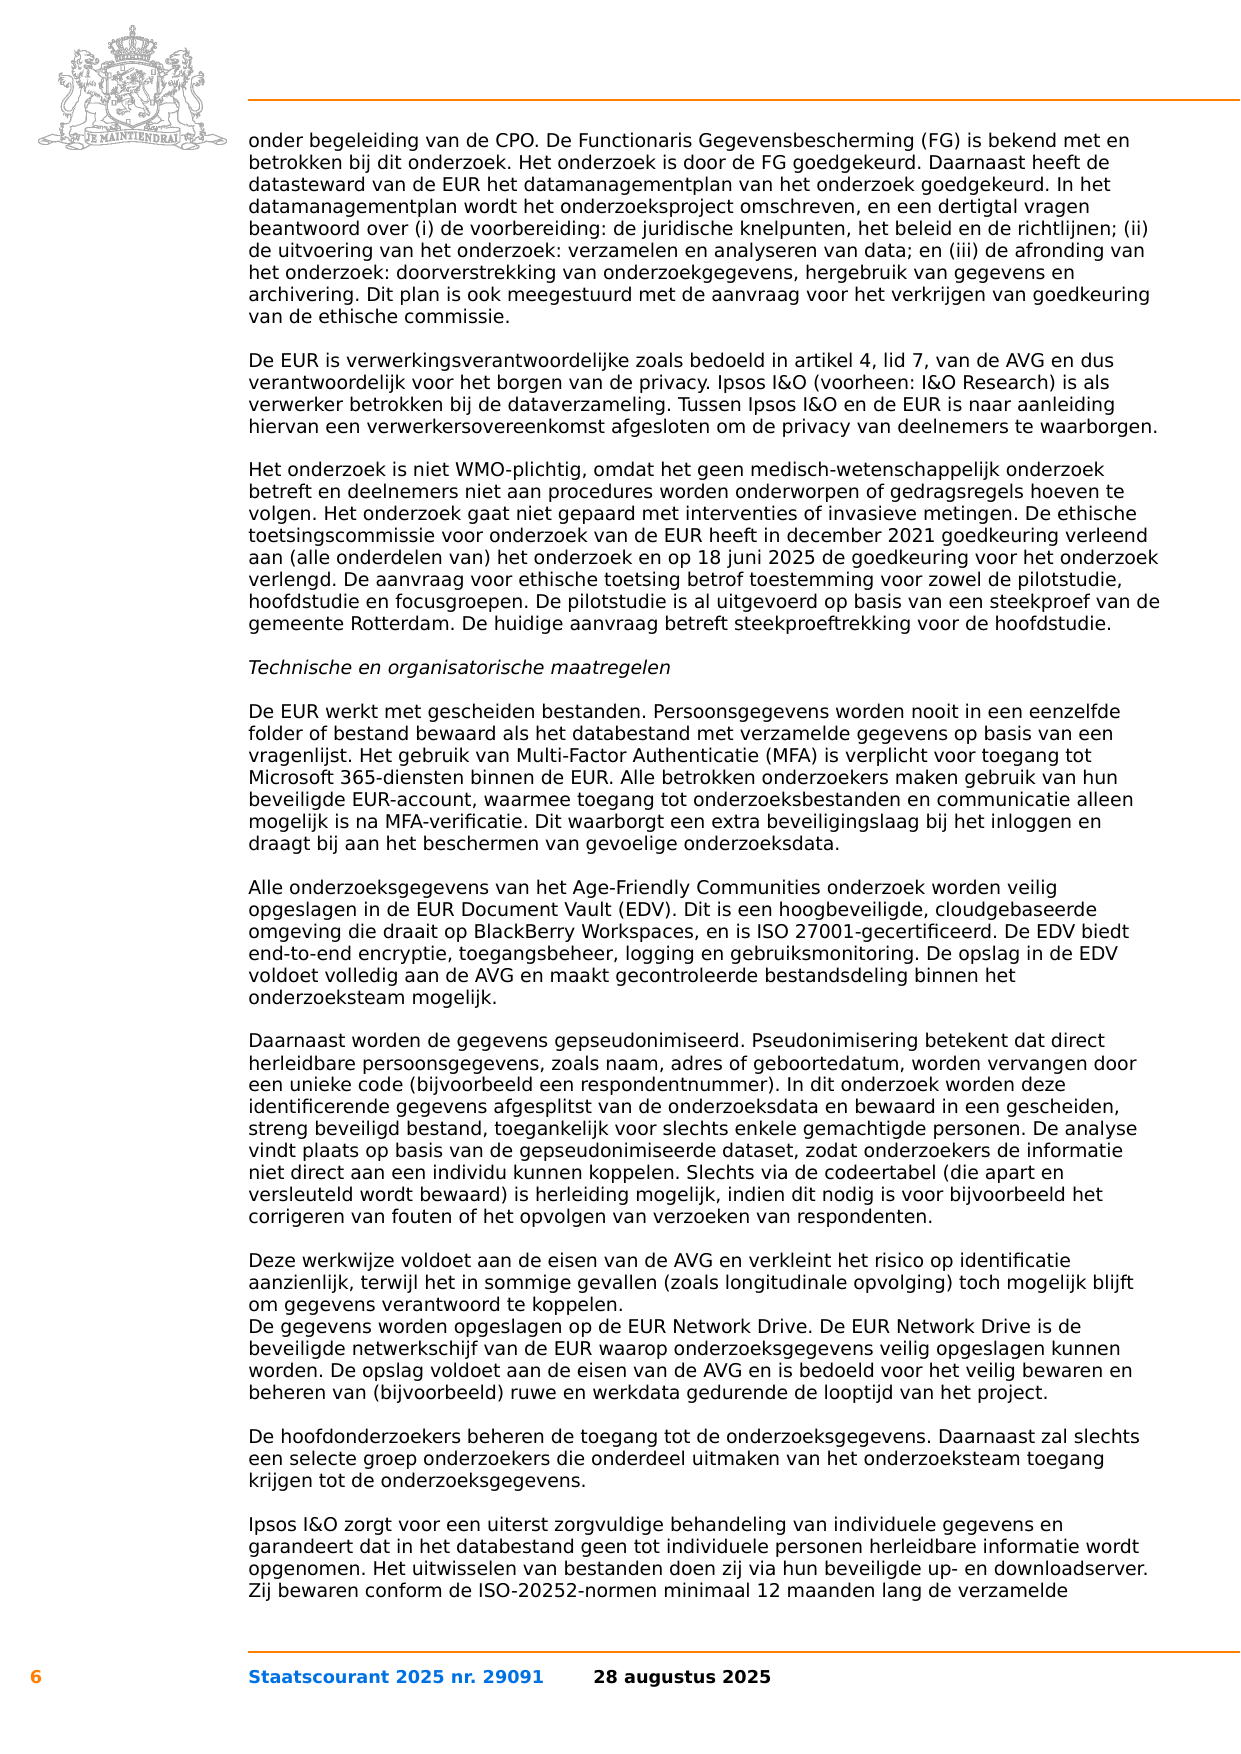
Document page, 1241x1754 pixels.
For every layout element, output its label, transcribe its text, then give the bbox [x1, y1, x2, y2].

picture [38, 25, 227, 150]
text Deze werkwijze voldoet aan de eisen van de AVG en verkleint het risico op identificatie aanzienlijk, terwijl het in sommige gevallen (zoals longitudinale opvolging) toch mogelijk blijft om gegevens verantwoord te koppelen. [248, 1250, 1163, 1316]
text Ipsos I&O zorgt voor een uiterst zorgvuldige behandeling van individuele gegevens en garandeert dat in het databestand geen tot individuele personen herleidbare informatie wordt opgenomen. Het uitwisselen van bestanden doen zij via hun beveiligde up- en downloadserver. Zij bewaren conform de ISO-20252-normen minimaal 12 maanden lang de verzamelde [248, 1514, 1163, 1602]
text De gegevens worden opgeslagen op de EUR Network Drive. De EUR Network Drive is de beveiligde netwerkschijf van de EUR waarop onderzoeksgegevens veilig opgeslagen kunnen worden. De opslag voldoet aan de eisen van de AVG en is bedoeld voor het veilig bewaren en beheren van (bijvoorbeeld) ruwe en werkdata gedurende de looptijd van het project. [248, 1316, 1163, 1404]
text De EUR werkt met gescheiden bestanden. Persoonsgegevens worden nooit in een eenzelfde folder of bestand bewaard als het databestand met verzamelde gegevens op basis van een vragenlijst. Het gebruik van Multi-Factor Authenticatie (MFA) is verplicht voor toegang tot Microsoft 365-diensten binnen de EUR. Alle betrokken onderzoekers maken gebruik van hun beveiligde EUR-account, waarmee toegang tot onderzoeksbestanden en communicatie alleen mogelijk is na MFA-verificatie. Dit waarborgt een extra beveiligingslaag bij het inloggen en draagt bij aan het beschermen van gevoelige onderzoeksdata. [248, 701, 1163, 855]
text De hoofdonderzoekers beheren de toegang tot de onderzoeksgegevens. Daarnaast zal slechts een selecte groep onderzoekers die onderdeel uitmaken van het onderzoeksteam toegang krijgen tot de onderzoeksgegevens. [248, 1426, 1163, 1492]
subtitle Technische en organisatorische maatregelen [248, 657, 1163, 679]
text Het onderzoek is niet WMO-plichtig, omdat het geen medisch-wetenschappelijk onderzoek betreft en deelnemers niet aan procedures worden onderworpen of gedragsregels hoeven te volgen. Het onderzoek gaat niet gepaard met interventies of invasieve metingen. De ethische toetsingscommissie voor onderzoek van de EUR heeft in december 2021 goedkeuring verleend aan (alle onderdelen van) het onderzoek en op 18 juni 2025 de goedkeuring voor het onderzoek verlengd. De aanvraag voor ethische toetsing betrof toestemming voor zowel de pilotstudie, hoofdstudie en focusgroepen. De pilotstudie is al uitgevoerd op basis van een steekproef van de gemeente Rotterdam. De huidige aanvraag betreft steekproeftrekking voor de hoofdstudie. [248, 459, 1163, 635]
text Daarnaast worden de gegevens gepseudonimiseerd. Pseudonimisering betekent dat direct herleidbare persoonsgegevens, zoals naam, adres of geboortedatum, worden vervangen door een unieke code (bijvoorbeeld een respondentnummer). In dit onderzoek worden deze identificerende gegevens afgesplitst van de onderzoeksdata en bewaard in een gescheiden, streng beveiligd bestand, toegankelijk voor slechts enkele gemachtigde personen. De analyse vindt plaats op basis van de gepseudonimiseerde dataset, zodat onderzoekers de informatie niet direct aan een individu kunnen koppelen. Slechts via de codeertabel (die apart en versleuteld wordt bewaard) is herleiding mogelijk, indien dit nodig is voor bijvoorbeeld het corrigeren van fouten of het opvolgen van verzoeken van respondenten. [248, 1030, 1163, 1228]
text Alle onderzoeksgegevens van het Age-Friendly Communities onderzoek worden veilig opgeslagen in de EUR Document Vault (EDV). Dit is een hoogbeveiligde, cloudgebaseerde omgeving die draait op BlackBerry Workspaces, en is ISO 27001-gecertificeerd. De EDV biedt end-to-end encryptie, toegangsbeheer, logging en gebruiksmonitoring. De opslag in de EDV voldoet volledig aan de AVG en maakt gecontroleerde bestandsdeling binnen het onderzoeksteam mogelijk. [248, 877, 1163, 1008]
text onder begeleiding van de CPO. De Functionaris Gegevensbescherming (FG) is bekend met en betrokken bij dit onderzoek. Het onderzoek is door de FG goedgekeurd. Daarnaast heeft de datasteward van de EUR het datamanagementplan van het onderzoek goedgekeurd. In het datamanagementplan wordt het onderzoeksproject omschreven, en een dertigtal vragen beantwoord over (i) de voorbereiding: de juridische knelpunten, het beleid en de richtlijnen; (ii) de uitvoering van het onderzoek: verzamelen en analyseren van data; en (iii) de afronding van het onderzoek: doorverstrekking van onderzoekgegevens, hergebruik van gegevens en archivering. Dit plan is ook meegestuurd met de aanvraag voor het verkrijgen van goedkeuring van de ethische commissie. [248, 130, 1163, 328]
text De EUR is verwerkingsverantwoordelijke zoals bedoeld in artikel 4, lid 7, van de AVG en dus verantwoordelijk voor het borgen van de privacy. Ipsos I&O (voorheen: I&O Research) is als verwerker betrokken bij de dataverzameling. Tussen Ipsos I&O en de EUR is naar aanleiding hiervan een verwerkersovereenkomst afgesloten om de privacy van deelnemers te waarborgen. [248, 349, 1163, 437]
